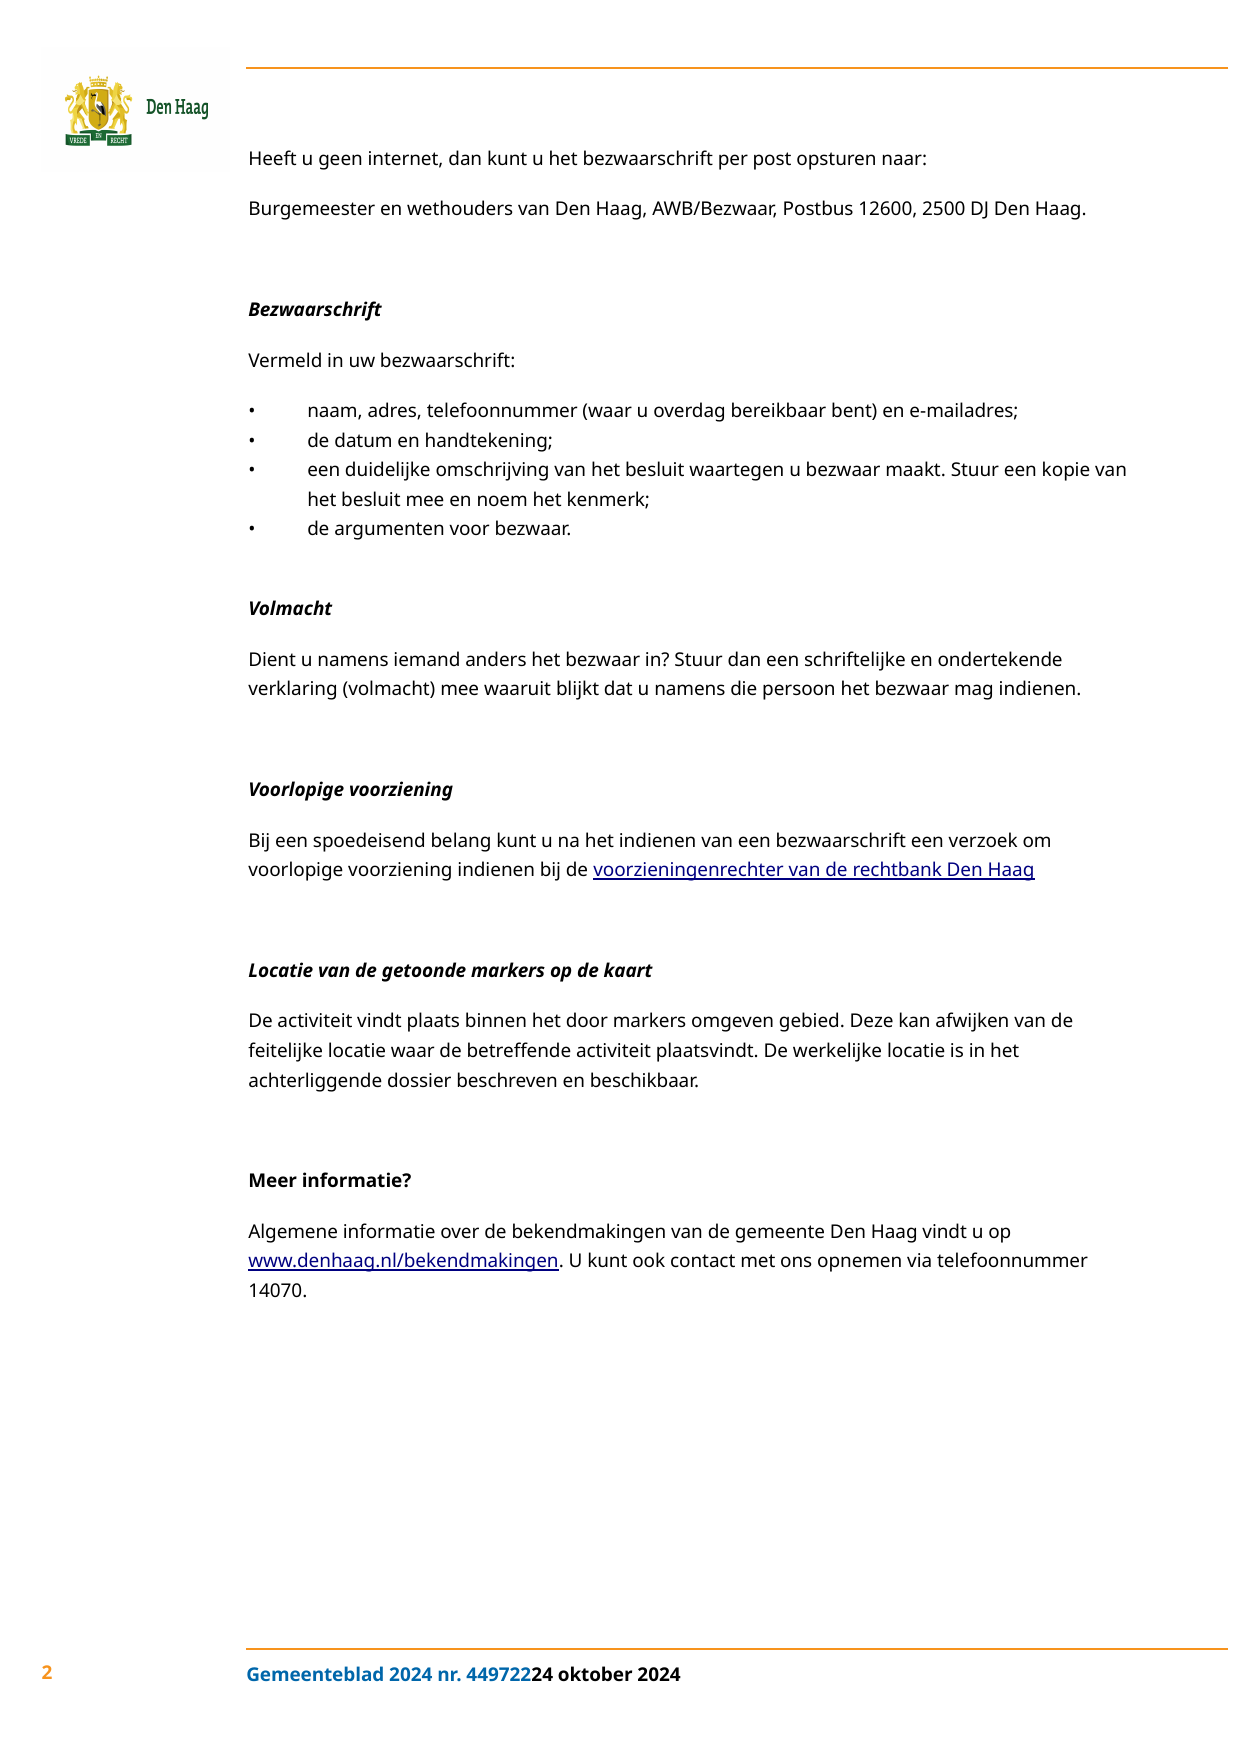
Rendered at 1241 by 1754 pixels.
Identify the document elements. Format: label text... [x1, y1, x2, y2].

text Voorlopige voorziening [248, 776, 1152, 802]
text Heeft u geen internet, dan kunt u het bezwaarschrift per post opsturen naar: [248, 145, 1152, 171]
text Locatie van de getoonde markers op de kaart [248, 957, 1152, 983]
text Dient u namens iemand anders het bezwaar in? Stuur dan een schriftelijke en ondertekende verklaring (volmacht) mee waaruit blijkt dat u namens die persoon het bezwaar mag indienen. [248, 646, 1152, 701]
text Volmacht [248, 596, 1152, 621]
text Bij een spoedeisend belang kunt u na het indienen van een bezwaarschrift een verzoek om voorlopige voorziening indienen bij de voorzieningenrechter van de rechtbank Den Haag [248, 827, 1152, 882]
text Burgemeester en wethouders van Den Haag, AWB/Bezwaar, Postbus 12600, 2500 DJ Den Haag. [248, 196, 1152, 221]
list de argumenten voor bezwaar. [248, 516, 1152, 541]
text Algemene informatie over de bekendmakingen van de gemeente Den Haag vindt u op www.denhaag.nl/bekendmakingen. U kunt ook contact met ons opnemen via telefoonnummer 14070. [248, 1218, 1152, 1303]
text Meer informatie? [248, 1168, 1152, 1193]
text De activiteit vindt plaats binnen het door markers omgeven gebied. Deze kan afwijken van de feitelijke locatie waar de betreffende activiteit plaatsvindt. De werkelijke locatie is in het achterliggende dossier beschreven en beschikbaar. [248, 1008, 1152, 1093]
text Bezwaarschrift [248, 296, 1152, 322]
list de datum en handtekening; [248, 427, 1152, 453]
list een duidelijke omschrijving van het besluit waartegen u bezwaar maakt. Stuur een kopie van het besluit mee en noem het kenmerk; [248, 456, 1152, 512]
picture [41, 47, 231, 172]
text Vermeld in uw bezwaarschrift: [248, 347, 1152, 373]
list naam, adres, telefoonnummer (waar u overdag bereikbaar bent) en e-mailadres; [248, 397, 1152, 423]
